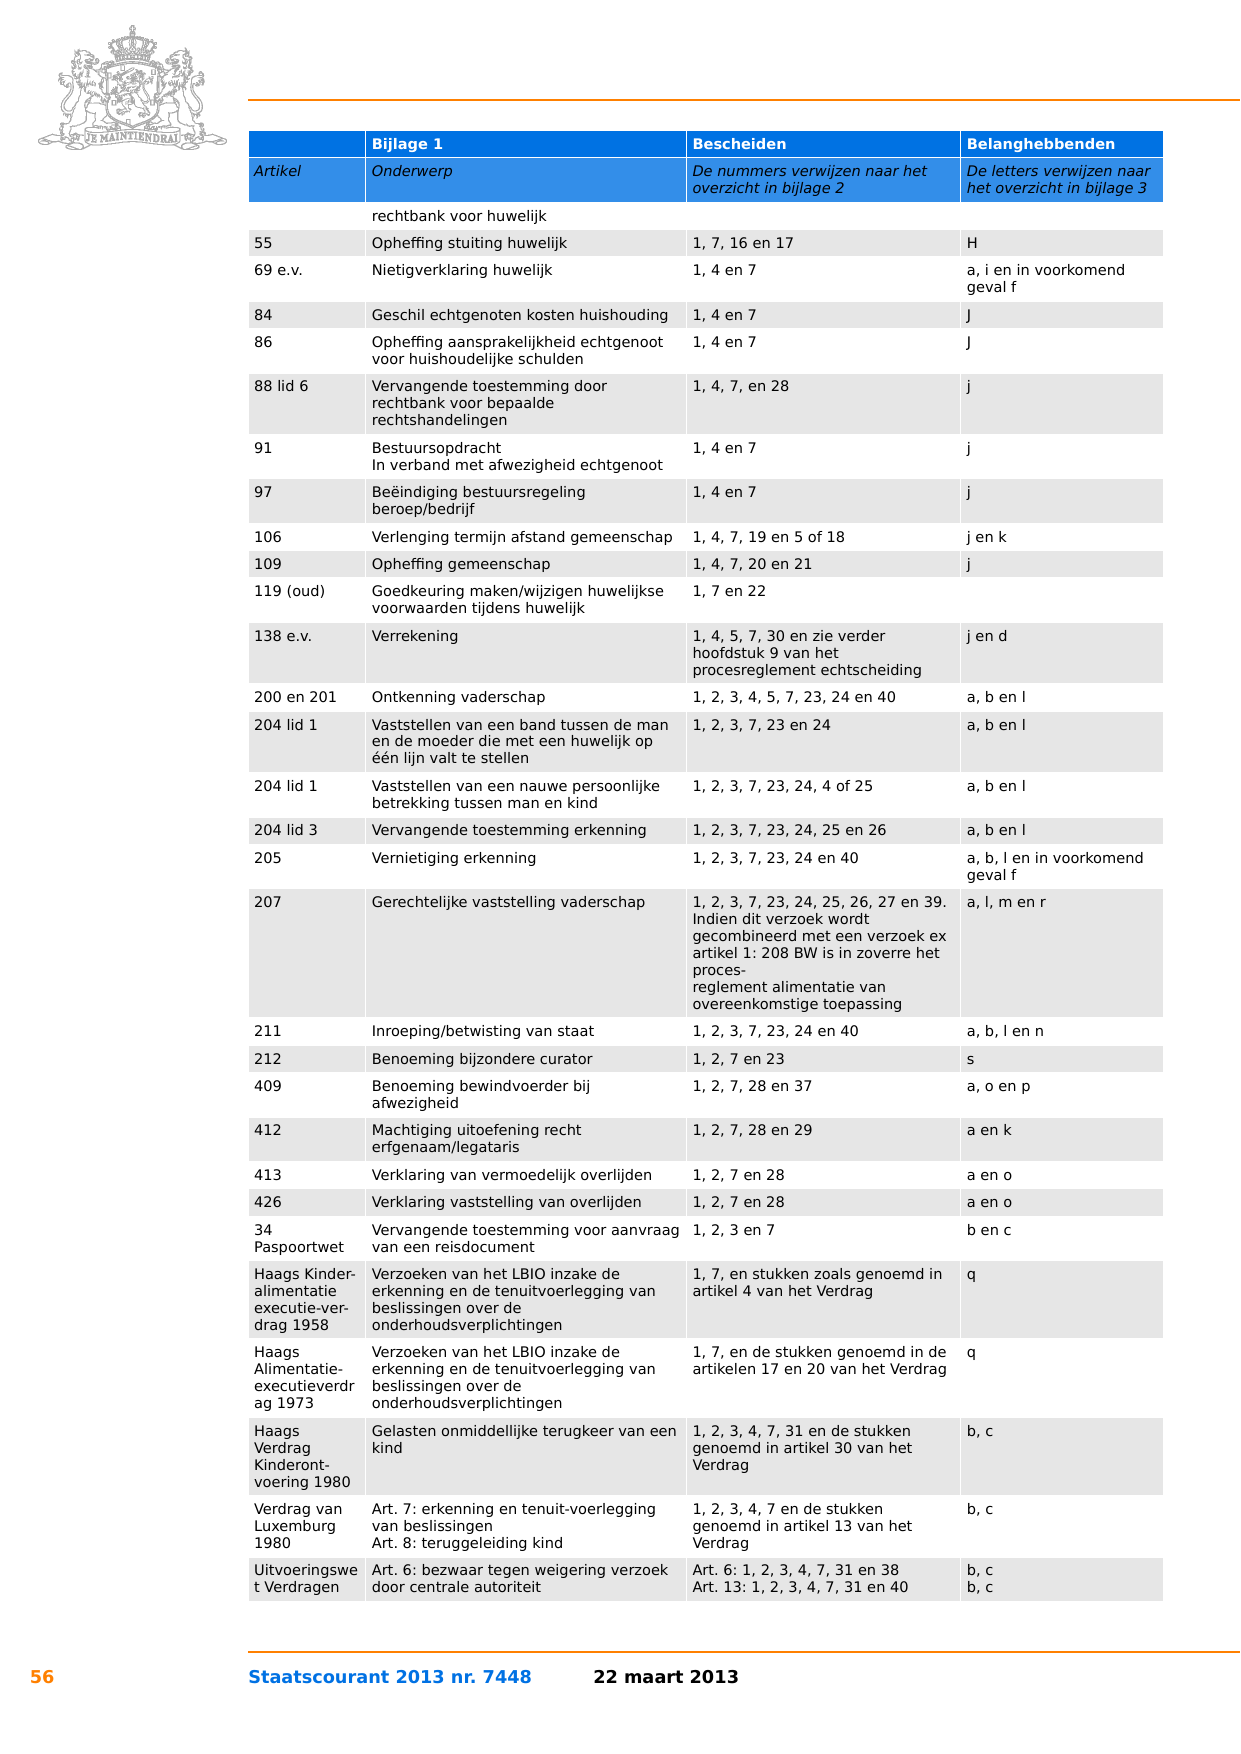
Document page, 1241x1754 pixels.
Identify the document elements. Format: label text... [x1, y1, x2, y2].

table_cell [687, 203, 960, 229]
table_cell 1, 2, 3, 7, 23, 24, 25 en 26 [687, 818, 960, 844]
table_cell b en c [961, 1217, 1163, 1260]
table_cell 1, 4, 5, 7, 30 en zie verder hoofdstuk 9 van het procesreglement echtscheiding [687, 623, 960, 683]
table_header Bijlage 1 [366, 131, 686, 157]
table_cell b, c [961, 1496, 1163, 1556]
table_cell Haags Verdrag Kinderont-voering 1980 [249, 1418, 365, 1495]
table_cell Verklaring vaststelling van overlijden [366, 1189, 686, 1216]
table_cell Art. 6: bezwaar tegen weigering verzoek door centrale autoriteit [366, 1558, 686, 1601]
table_cell Opheffing stuiting huwelijk [366, 230, 686, 256]
table_cell j [961, 435, 1163, 478]
table_cell 1, 2, 3 en 7 [687, 1217, 960, 1260]
table_cell 1, 4 en 7 [687, 479, 960, 523]
table_cell 1, 2, 3, 4, 5, 7, 23, 24 en 40 [687, 684, 960, 711]
table_cell J [961, 329, 1163, 373]
table_cell j [961, 479, 1163, 523]
table_cell 1, 2, 7 en 28 [687, 1189, 960, 1216]
table_cell j en k [961, 524, 1163, 550]
table_cell Benoeming bijzondere curator [366, 1046, 686, 1072]
table_cell 69 e.v. [249, 258, 365, 301]
table_cell Haags Alimentatie-executieverdrag 1973 [249, 1340, 365, 1417]
table_cell 413 [249, 1162, 365, 1188]
table_cell Bestuursopdracht In verband met afwezigheid echtgenoot [366, 435, 686, 478]
table_cell a, o en p [961, 1073, 1163, 1117]
table_cell 1, 2, 3, 7, 23 en 24 [687, 712, 960, 772]
table_cell 1, 4, 7, 20 en 21 [687, 551, 960, 577]
table_cell Vervangende toestemming erkenning [366, 818, 686, 844]
table_cell 86 [249, 329, 365, 373]
table_cell a, l, m en r [961, 889, 1163, 1017]
table_cell j en d [961, 623, 1163, 683]
table_cell a en k [961, 1118, 1163, 1161]
table_cell Ontkenning vaderschap [366, 684, 686, 711]
table_cell Benoeming bewindvoerder bij afwezigheid [366, 1073, 686, 1117]
table_cell 106 [249, 524, 365, 550]
table_cell Haags Kinder- alimentatie executie-ver-drag 1958 [249, 1261, 365, 1338]
table_header Bescheiden [687, 131, 960, 157]
table_cell a, b en l [961, 684, 1163, 711]
table_cell 119 (oud) [249, 579, 365, 622]
table_cell Verklaring van vermoedelijk overlijden [366, 1162, 686, 1188]
table_cell 426 [249, 1189, 365, 1216]
table_cell 1, 7, en de stukken genoemd in de artikelen 17 en 20 van het Verdrag [687, 1340, 960, 1417]
table_cell a, b en l [961, 773, 1163, 816]
table_cell a en o [961, 1189, 1163, 1216]
table_cell Art. 6: 1, 2, 3, 4, 7, 31 en 38 Art. 13: 1, 2, 3, 4, 7, 31 en 40 [687, 1558, 960, 1601]
table_cell 1, 7, en stukken zoals genoemd in artikel 4 van het Verdrag [687, 1261, 960, 1338]
table_cell 212 [249, 1046, 365, 1072]
picture [38, 25, 227, 150]
table_cell 204 lid 1 [249, 773, 365, 816]
table_cell q [961, 1261, 1163, 1338]
table_cell 1, 2, 3, 4, 7, 31 en de stukken genoemd in artikel 30 van het Verdrag [687, 1418, 960, 1495]
table_cell j [961, 551, 1163, 577]
table_cell Vervangende toestemming door rechtbank voor bepaalde rechtshandelingen [366, 374, 686, 434]
table_cell 97 [249, 479, 365, 523]
table_cell 1, 2, 7, 28 en 29 [687, 1118, 960, 1161]
table_cell [249, 203, 365, 229]
table_cell Machtiging uitoefening recht erfgenaam/legataris [366, 1118, 686, 1161]
table_cell De letters verwijzen naar het overzicht in bijlage 3 [961, 158, 1163, 202]
table_cell De nummers verwijzen naar het overzicht in bijlage 2 [687, 158, 960, 202]
table_cell 34 Paspoortwet [249, 1217, 365, 1260]
table_cell Goedkeuring maken/wijzigen huwelijkse voorwaarden tijdens huwelijk [366, 579, 686, 622]
table_cell b, c b, c [961, 1558, 1163, 1601]
table_cell a, b en l [961, 818, 1163, 844]
table_cell Verrekening [366, 623, 686, 683]
table_cell Vaststellen van een band tussen de man en de moeder die met een huwelijk op één lijn valt te stellen [366, 712, 686, 772]
table_cell a, i en in voorkomend geval f [961, 258, 1163, 301]
table_cell 88 lid 6 [249, 374, 365, 434]
table_cell Vervangende toestemming voor aanvraag van een reisdocument [366, 1217, 686, 1260]
table_cell 1, 2, 3, 7, 23, 24, 25, 26, 27 en 39. Indien dit verzoek wordt gecombineerd met een verzoek ex artikel 1: 208 BW is in zoverre het proces- reglement alimentatie van overeenkomstige toepassing [687, 889, 960, 1017]
table_cell 211 [249, 1019, 365, 1045]
table_cell j [961, 374, 1163, 434]
table_cell a en o [961, 1162, 1163, 1188]
table_cell 1, 2, 7, 28 en 37 [687, 1073, 960, 1117]
table_cell Nietigverklaring huwelijk [366, 258, 686, 301]
table_cell [961, 579, 1163, 622]
table_cell H [961, 230, 1163, 256]
table_header [249, 131, 365, 157]
table_cell 207 [249, 889, 365, 1017]
table_cell 204 lid 1 [249, 712, 365, 772]
table_cell 1, 2, 3, 7, 23, 24 en 40 [687, 1019, 960, 1045]
table_cell Beëindiging bestuursregeling beroep/bedrijf [366, 479, 686, 523]
table_cell Opheffing aansprakelijkheid echtgenoot voor huishoudelijke schulden [366, 329, 686, 373]
table_cell Verzoeken van het LBIO inzake de erkenning en de tenuitvoerlegging van beslissingen over de onderhoudsverplichtingen [366, 1340, 686, 1417]
table_cell J [961, 302, 1163, 328]
table_cell Opheffing gemeenschap [366, 551, 686, 577]
table_cell 1, 4, 7, en 28 [687, 374, 960, 434]
table_cell Vaststellen van een nauwe persoonlijke betrekking tussen man en kind [366, 773, 686, 816]
table_cell Verzoeken van het LBIO inzake de erkenning en de tenuitvoerlegging van beslissingen over de onderhoudsverplichtingen [366, 1261, 686, 1338]
table_cell 1, 4, 7, 19 en 5 of 18 [687, 524, 960, 550]
table_cell 1, 4 en 7 [687, 302, 960, 328]
table_cell 55 [249, 230, 365, 256]
table_cell Artikel [249, 158, 365, 202]
table_cell 1, 2, 7 en 23 [687, 1046, 960, 1072]
table_header Belanghebbenden [961, 131, 1163, 157]
table_cell 1, 2, 3, 4, 7 en de stukken genoemd in artikel 13 van het Verdrag [687, 1496, 960, 1556]
table_cell Onderwerp [366, 158, 686, 202]
table_cell 1, 4 en 7 [687, 329, 960, 373]
table_cell 138 e.v. [249, 623, 365, 683]
table_cell Verlenging termijn afstand gemeenschap [366, 524, 686, 550]
table_cell 1, 4 en 7 [687, 435, 960, 478]
table_cell 109 [249, 551, 365, 577]
table_cell Gelasten onmiddellijke terugkeer van een kind [366, 1418, 686, 1495]
table_cell Geschil echtgenoten kosten huishouding [366, 302, 686, 328]
table_cell rechtbank voor huwelijk [366, 203, 686, 229]
table_cell Art. 7: erkenning en tenuit-voerlegging van beslissingen Art. 8: teruggeleiding kind [366, 1496, 686, 1556]
table_cell Gerechtelijke vaststelling vaderschap [366, 889, 686, 1017]
table_cell 1, 7, 16 en 17 [687, 230, 960, 256]
table_cell 1, 2, 3, 7, 23, 24 en 40 [687, 845, 960, 888]
table_cell Uitvoeringswet Verdragen [249, 1558, 365, 1601]
table_cell a, b en l [961, 712, 1163, 772]
table_cell 84 [249, 302, 365, 328]
table_cell a, b, l en n [961, 1019, 1163, 1045]
table_cell 1, 7 en 22 [687, 579, 960, 622]
table_cell Vernietiging erkenning [366, 845, 686, 888]
table_cell 91 [249, 435, 365, 478]
table_cell s [961, 1046, 1163, 1072]
table_cell 1, 4 en 7 [687, 258, 960, 301]
table_cell Inroeping/betwisting van staat [366, 1019, 686, 1045]
table_cell 412 [249, 1118, 365, 1161]
table_cell 204 lid 3 [249, 818, 365, 844]
table_cell a, b, l en in voorkomend geval f [961, 845, 1163, 888]
table_cell 1, 2, 7 en 28 [687, 1162, 960, 1188]
table_cell b, c [961, 1418, 1163, 1495]
table_cell Verdrag van Luxemburg 1980 [249, 1496, 365, 1556]
table_cell 409 [249, 1073, 365, 1117]
table_cell q [961, 1340, 1163, 1417]
table_cell 200 en 201 [249, 684, 365, 711]
table_cell [961, 203, 1163, 229]
table_cell 205 [249, 845, 365, 888]
table_cell 1, 2, 3, 7, 23, 24, 4 of 25 [687, 773, 960, 816]
